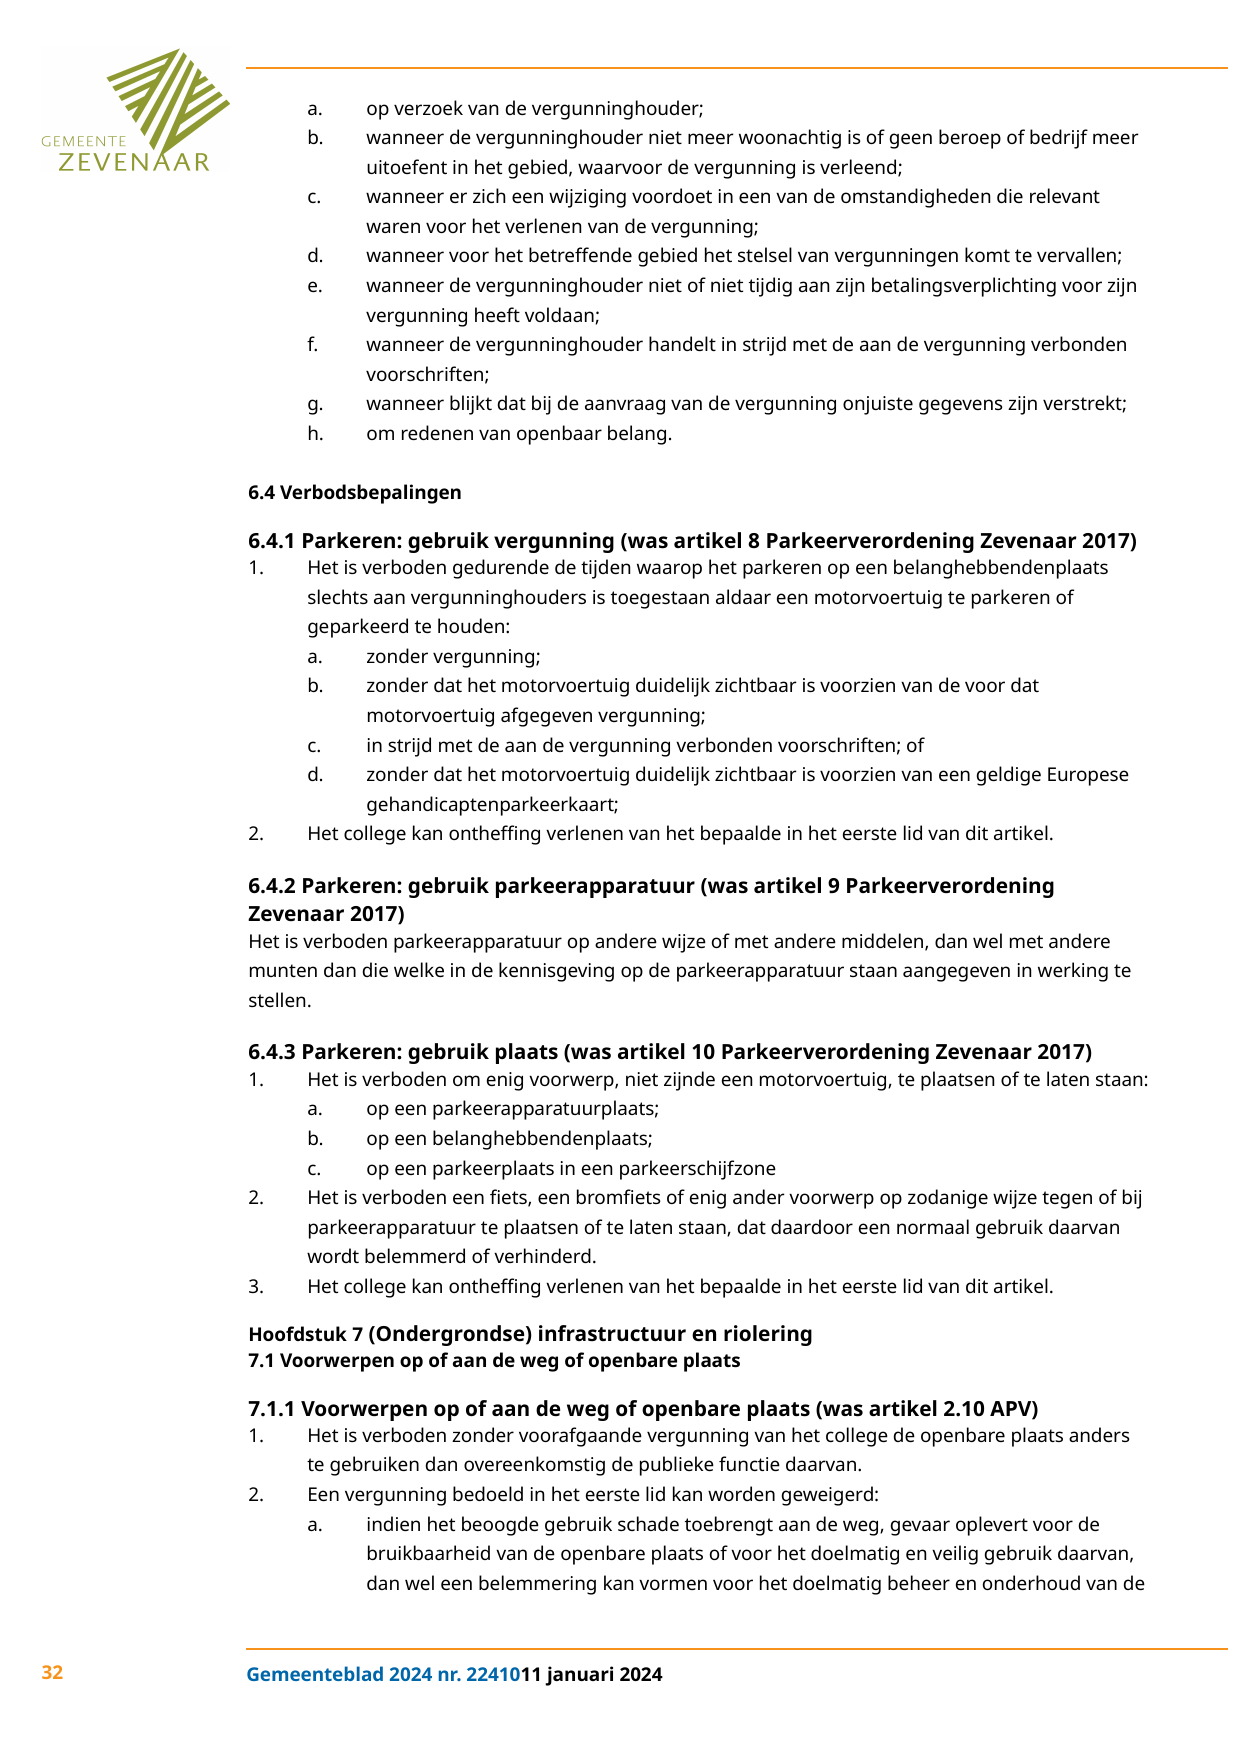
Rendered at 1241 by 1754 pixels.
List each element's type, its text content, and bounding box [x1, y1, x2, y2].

list op een belanghebbendenplaats; [307, 1125, 1152, 1151]
list indien het beoogde gebruik schade toebrengt aan de weg, gevaar oplevert voor de bruikbaarheid van de openbare plaats of voor het doelmatig en veilig gebruik daarvan, dan wel een belemmering kan vormen voor het doelmatig beheer en onderhoud van de [307, 1511, 1152, 1596]
text 6.4 Verbodsbepalingen [248, 479, 1152, 505]
list Het is verboden gedurende de tijden waarop het parkeren op een belanghebbendenplaats slechts aan vergunninghouders is toegestaan aldaar een motorvoertuig te parkeren of geparkeerd te houden: [248, 554, 1152, 639]
list zonder dat het motorvoertuig duidelijk zichtbaar is voorzien van een geldige Europese gehandicaptenparkeerkaart; [307, 761, 1152, 817]
list wanneer de vergunninghouder niet of niet tijdig aan zijn betalingsverplichting voor zijn vergunning heeft voldaan; [307, 272, 1152, 328]
list om redenen van openbaar belang. [307, 420, 1152, 446]
list wanneer voor het betreffende gebied het stelsel van vergunningen komt te vervallen; [307, 243, 1152, 268]
text 7.1.1 Voorwerpen op of aan de weg of openbare plaats (was artikel 2.10 APV) [248, 1394, 1152, 1422]
list zonder dat het motorvoertuig duidelijk zichtbaar is voorzien van de voor dat motorvoertuig afgegeven vergunning; [307, 673, 1152, 728]
text 6.4.1 Parkeren: gebruik vergunning (was artikel 8 Parkeerverordening Zevenaar 2017) [248, 526, 1152, 554]
list in strijd met de aan de vergunning verbonden voorschriften; of [307, 732, 1152, 758]
text 6.4.3 Parkeren: gebruik plaats (was artikel 10 Parkeerverordening Zevenaar 2017) [248, 1037, 1152, 1066]
text 7.1 Voorwerpen op of aan de weg of openbare plaats [248, 1347, 1152, 1373]
list Het college kan ontheffing verlenen van het bepaalde in het eerste lid van dit artikel. [248, 821, 1152, 846]
list Het is verboden om enig voorwerp, niet zijnde een motorvoertuig, te plaatsen of te laten staan: [248, 1066, 1152, 1092]
text Hoofdstuk 7 (Ondergrondse) infrastructuur en riolering [248, 1319, 1152, 1347]
list Het is verboden een fiets, een bromfiets of enig ander voorwerp op zodanige wijze tegen of bij parkeerapparatuur te plaatsen of te laten staan, dat daardoor een normaal gebruik daarvan wordt belemmerd of verhinderd. [248, 1184, 1152, 1269]
text Het is verboden parkeerapparatuur op andere wijze of met andere middelen, dan wel met andere munten dan die welke in de kennisgeving op de parkeerapparatuur staan aangegeven in werking te stellen. [248, 928, 1152, 1013]
list op een parkeerapparatuurplaats; [307, 1096, 1152, 1121]
list wanneer blijkt dat bij de aanvraag van de vergunning onjuiste gegevens zijn verstrekt; [307, 391, 1152, 416]
list op een parkeerplaats in een parkeerschijfzone [307, 1155, 1152, 1180]
list Het college kan ontheffing verlenen van het bepaalde in het eerste lid van dit artikel. [248, 1273, 1152, 1299]
list zonder vergunning; [307, 643, 1152, 669]
list wanneer de vergunninghouder niet meer woonachtig is of geen beroep of bedrijf meer uitoefent in het gebied, waarvoor de vergunning is verleend; [307, 124, 1152, 180]
picture [41, 47, 231, 172]
text 6.4.2 Parkeren: gebruik parkeerapparatuur (was artikel 9 Parkeerverordening Zevenaar 2017) [248, 871, 1152, 928]
list wanneer er zich een wijziging voordoet in een van de omstandigheden die relevant waren voor het verlenen van de vergunning; [307, 183, 1152, 239]
list Een vergunning bedoeld in het eerste lid kan worden geweigerd: [248, 1481, 1152, 1507]
list op verzoek van de vergunninghouder; [307, 95, 1152, 121]
list wanneer de vergunninghouder handelt in strijd met de aan de vergunning verbonden voorschriften; [307, 331, 1152, 387]
list Het is verboden zonder voorafgaande vergunning van het college de openbare plaats anders te gebruiken dan overeenkomstig de publieke functie daarvan. [248, 1422, 1152, 1477]
